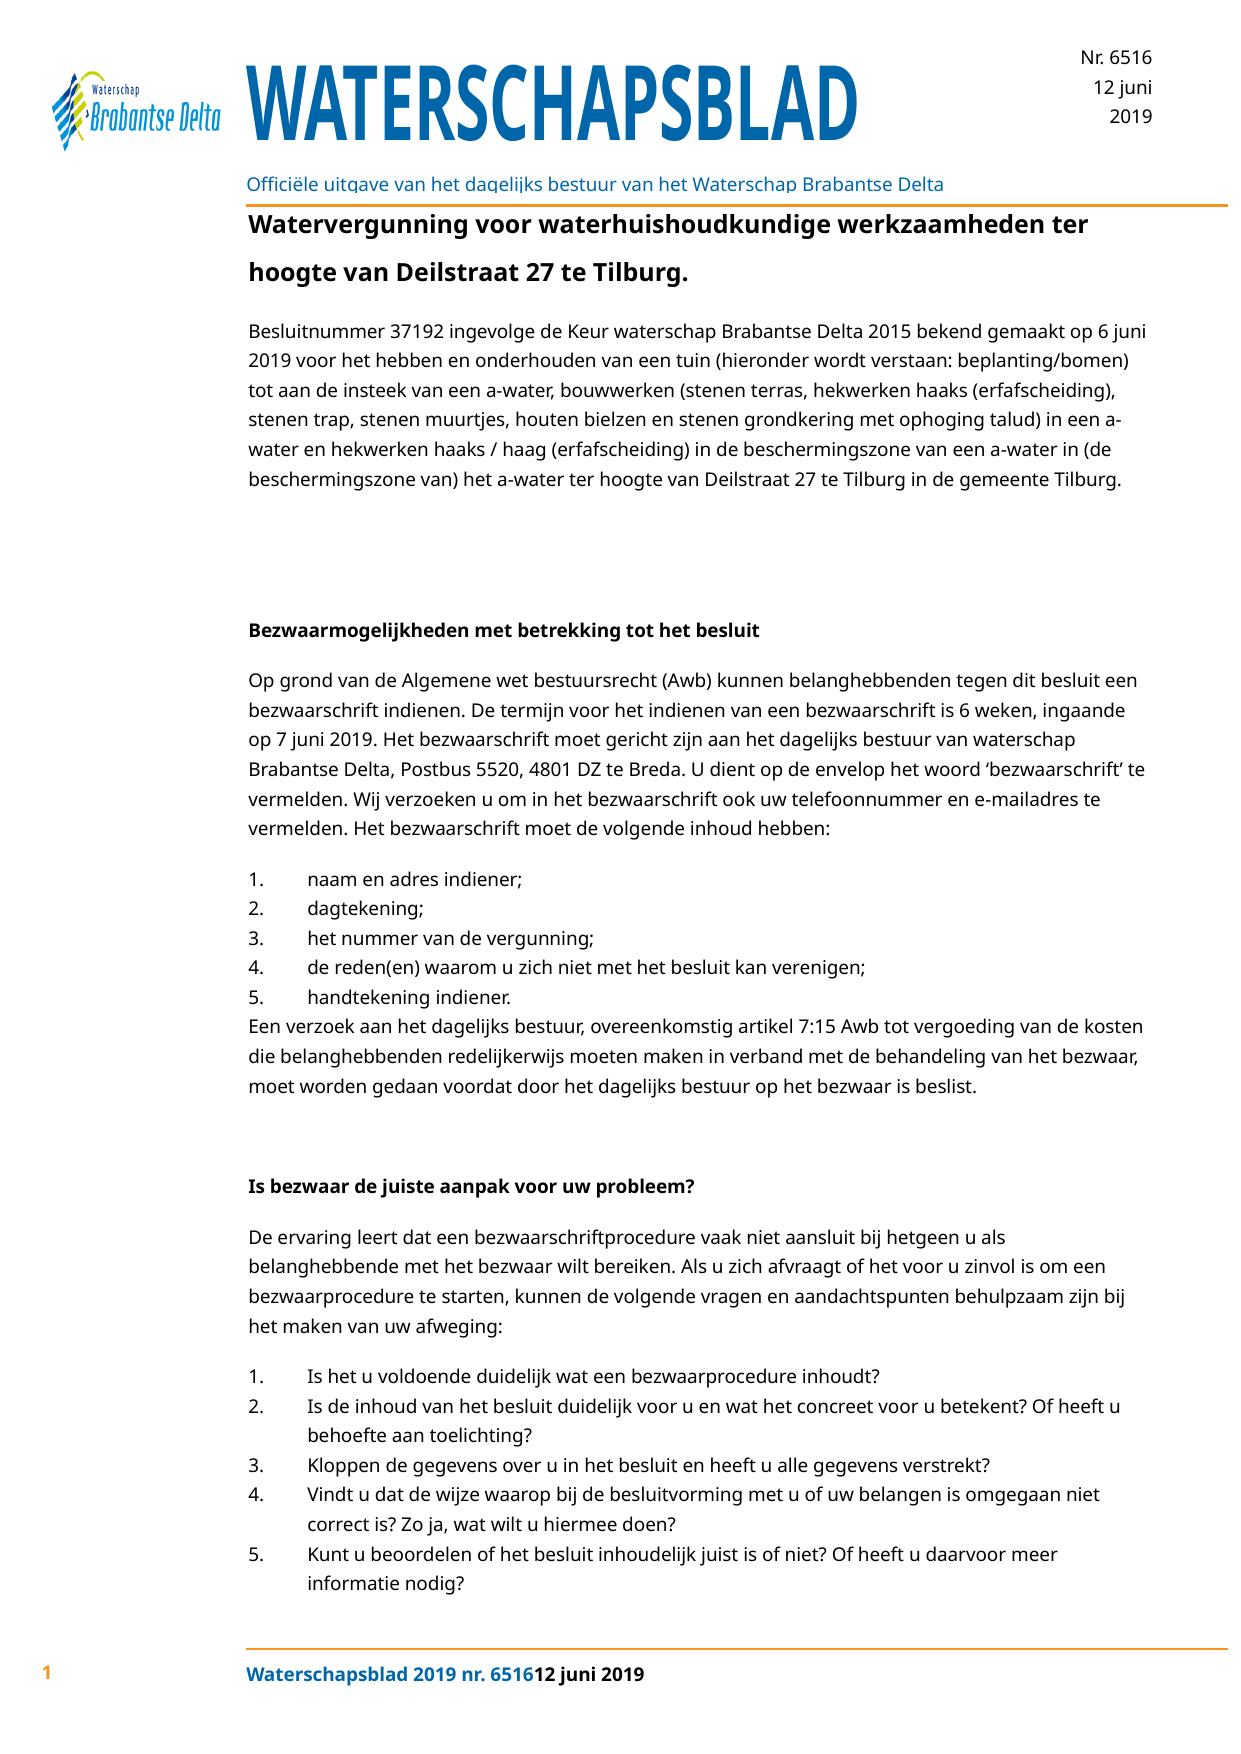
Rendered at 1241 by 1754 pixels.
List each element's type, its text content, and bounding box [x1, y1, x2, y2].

list Is het u voldoende duidelijk wat een bezwaarprocedure inhoudt? [248, 1363, 1152, 1389]
text Op grond van de Algemene wet bestuursrecht (Awb) kunnen belanghebbenden tegen dit besluit een bezwaarschrift indienen. De termijn voor het indienen van een bezwaarschrift is 6 weken, ingaande op 7 juni 2019. Het bezwaarschrift moet gericht zijn aan het dagelijks bestuur van waterschap Brabantse Delta, Postbus 5520, 4801 DZ te Breda. U dient op de envelop het woord ‘bezwaarschrift’ te vermelden. Wij verzoeken u om in het bezwaarschrift ook uw telefoonnummer en e‑mailadres te vermelden. Het bezwaarschrift moet de volgende inhoud hebben: [248, 667, 1152, 841]
text Een verzoek aan het dagelijks bestuur, overeenkomstig artikel 7:15 Awb tot vergoeding van de kosten die belanghebbenden redelijkerwijs moeten maken in verband met de behandeling van het bezwaar, moet worden gedaan voordat door het dagelijks bestuur op het bezwaar is beslist. [248, 1014, 1152, 1099]
text Is bezwaar de juiste aanpak voor uw probleem? [248, 1174, 1152, 1199]
list de reden(en) waarom u zich niet met het besluit kan verenigen; [248, 954, 1152, 980]
text De ervaring leert dat een bezwaarschriftprocedure vaak niet aansluit bij hetgeen u als belanghebbende met het bezwaar wilt bereiken. Als u zich afvraagt of het voor u zinvol is om een bezwaarprocedure te starten, kunnen de volgende vragen en aandachtspunten behulpzaam zijn bij het maken van uw afweging: [248, 1224, 1152, 1339]
list naam en adres indiener; [248, 866, 1152, 892]
list het nummer van de vergunning; [248, 925, 1152, 951]
picture [41, 47, 231, 172]
text Watervergunning voor waterhuishoudkundige werkzaamheden ter hoogte van Deilstraat 27 te Tilburg. [248, 207, 1152, 288]
list Vindt u dat de wijze waarop bij de besluitvorming met u of uw belangen is omgegaan niet correct is? Zo ja, wat wilt u hiermee doen? [248, 1482, 1152, 1537]
text Besluitnummer 37192 ingevolge de Keur waterschap Brabantse Delta 2015 bekend gemaakt op 6 juni 2019 voor het hebben en onderhouden van een tuin (hieronder wordt verstaan: beplanting/bomen) tot aan de insteek van een a-water, bouwwerken (stenen terras, hekwerken haaks (erfafscheiding), stenen trap, stenen muurtjes, houten bielzen en stenen grondkering met ophoging talud) in een a-water en hekwerken haaks / haag (erfafscheiding) in de beschermingszone van een a-water in (de beschermingszone van) het a-water ter hoogte van Deilstraat 27 te Tilburg in de gemeente Tilburg. [248, 318, 1152, 492]
list Kunt u beoordelen of het besluit inhoudelijk juist is of niet? Of heeft u daarvoor meer informatie nodig? [248, 1541, 1152, 1596]
list Is de inhoud van het besluit duidelijk voor u en wat het concreet voor u betekent? Of heeft u behoefte aan toelichting? [248, 1393, 1152, 1448]
list Kloppen de gegevens over u in het besluit en heeft u alle gegevens verstrekt? [248, 1452, 1152, 1478]
text Bezwaarmogelijkheden met betrekking tot het besluit [248, 617, 1152, 643]
list dagtekening; [248, 895, 1152, 921]
list handtekening indiener. [248, 984, 1152, 1010]
